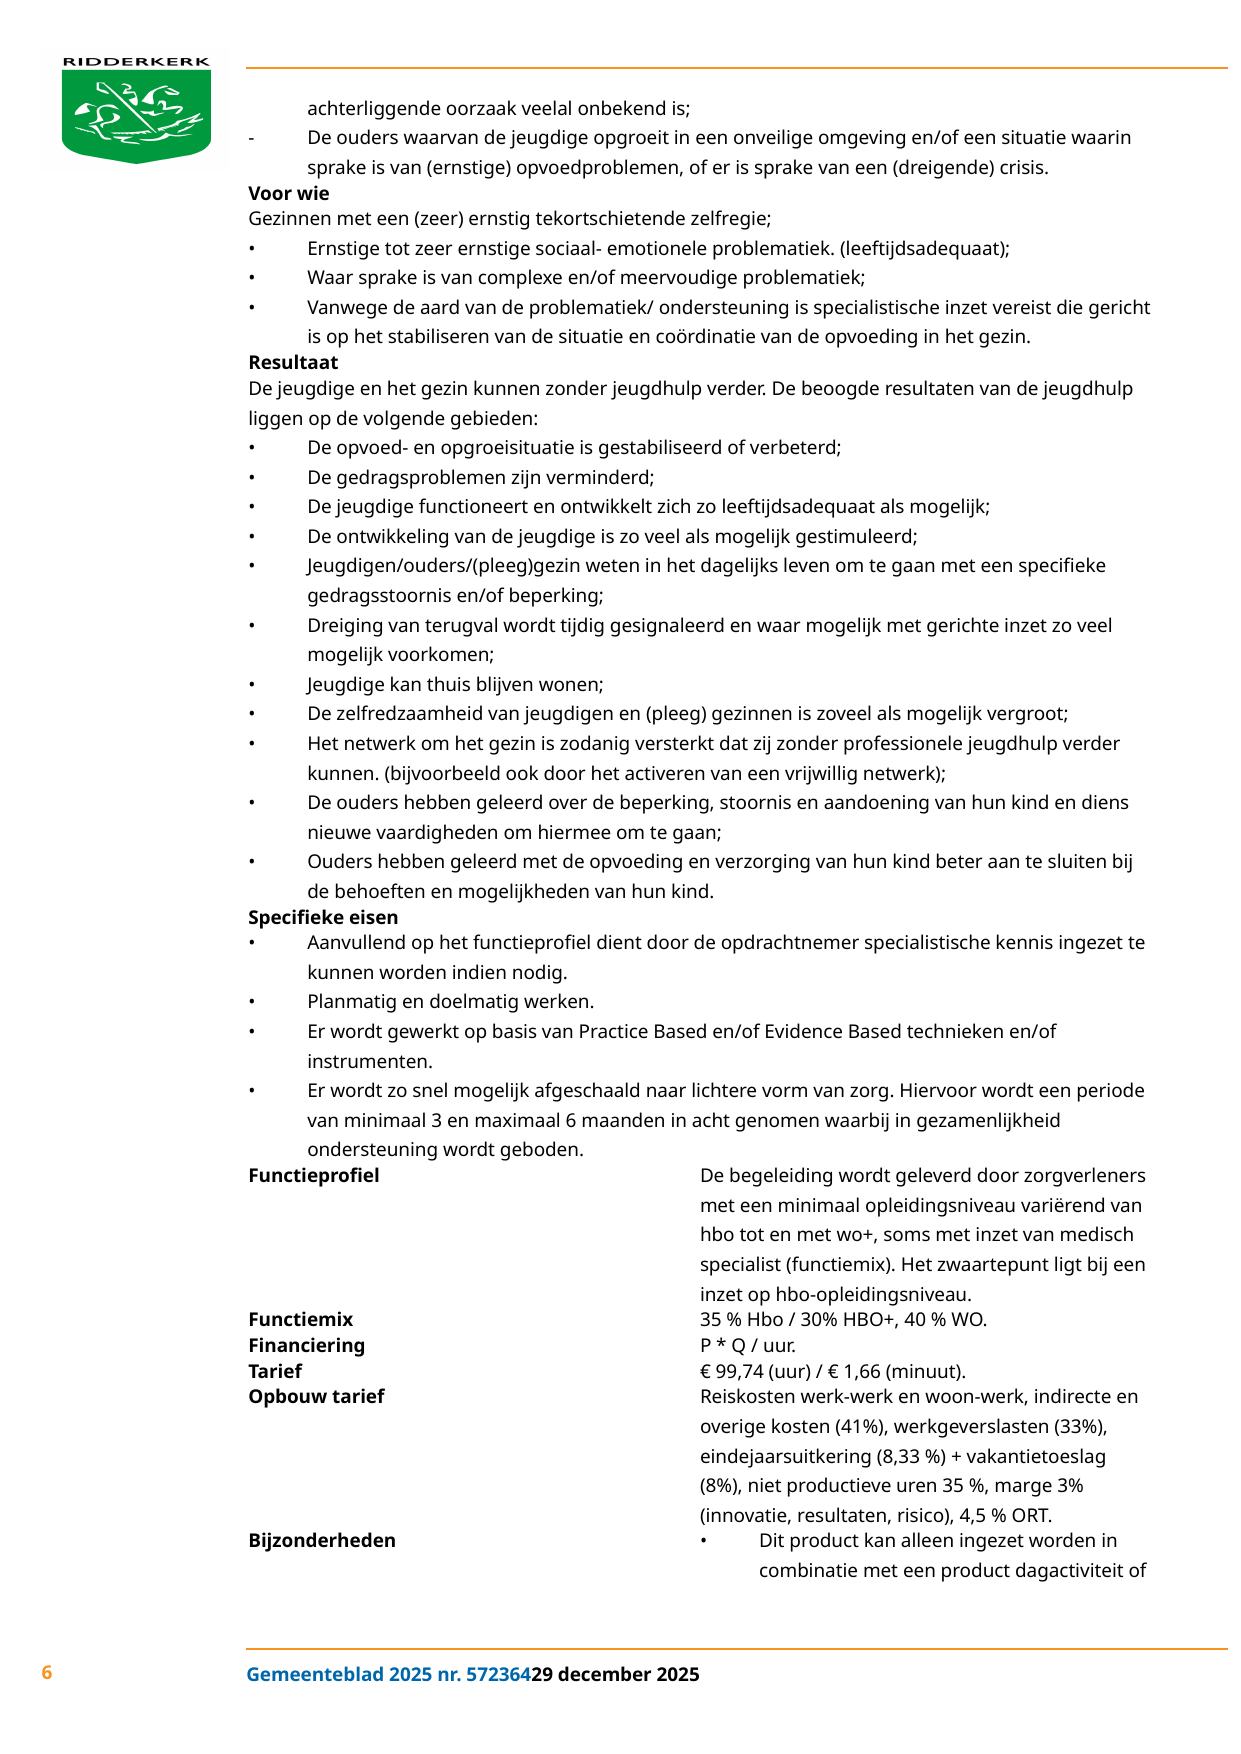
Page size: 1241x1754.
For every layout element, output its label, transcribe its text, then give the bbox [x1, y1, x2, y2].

table_cell [700, 180, 1152, 205]
table_cell Gezinnen met een (zeer) ernstig tekortschietende zelfregie; Ernstige tot zeer ernstige sociaal- emotionele problematiek. (leeftijdsadequaat); Waar sprake is van complexe en/of meervoudige problematiek; Vanwege de aard van de problematiek/ ondersteuning is specialistische inzet vereist die gericht is op het stabiliseren van de situatie en coördinatie van de opvoeding in het gezin. [248, 205, 1152, 349]
table_cell Voor wie [248, 180, 700, 205]
table_cell Financiering [248, 1332, 700, 1358]
table_cell € 99,74 (uur) / € 1,66 (minuut). [700, 1358, 1152, 1384]
picture [41, 47, 231, 172]
table_cell De jeugdige en het gezin kunnen zonder jeugdhulp verder. De beoogde resultaten van de jeugdhulp liggen op de volgende gebieden: De opvoed- en opgroeisituatie is gestabiliseerd of verbeterd; De gedragsproblemen zijn verminderd; De jeugdige functioneert en ontwikkelt zich zo leeftijdsadequaat als mogelijk; De ontwikkeling van de jeugdige is zo veel als mogelijk gestimuleerd; Jeugdigen/ouders/(pleeg)gezin weten in het dagelijks leven om te gaan met een specifieke gedragsstoornis en/of beperking; Dreiging van terugval wordt tijdig gesignaleerd en waar mogelijk met gerichte inzet zo veel mogelijk voorkomen; Jeugdige kan thuis blijven wonen; De zelfredzaamheid van jeugdigen en (pleeg) gezinnen is zoveel als mogelijk vergroot; Het netwerk om het gezin is zodanig versterkt dat zij zonder professionele jeugdhulp verder kunnen. (bijvoorbeeld ook door het activeren van een vrijwillig netwerk); De ouders hebben geleerd over de beperking, stoornis en aandoening van hun kind en diens nieuwe vaardigheden om hiermee om te gaan; Ouders hebben geleerd met de opvoeding en verzorging van hun kind beter aan te sluiten bij de behoeften en mogelijkheden van hun kind. [248, 375, 1152, 904]
table_cell achterliggende oorzaak veelal onbekend is; De ouders waarvan de jeugdige opgroeit in een onveilige omgeving en/of een situatie waarin sprake is van (ernstige) opvoedproblemen, of er is sprake van een (dreigende) crisis. [248, 95, 1152, 180]
table_cell Dit product kan alleen ingezet worden in combinatie met een product dagactiviteit of [700, 1528, 1152, 1583]
table_cell 35 % Hbo / 30% HBO+, 40 % WO. [700, 1306, 1152, 1332]
table_cell Tarief [248, 1358, 700, 1384]
table_cell P * Q / uur. [700, 1332, 1152, 1358]
table_cell Reiskosten werk-werk en woon-werk, indirecte en overige kosten (41%), werkgeverslasten (33%), eindejaarsuitkering (8,33 %) + vakantietoeslag (8%), niet productieve uren 35 %, marge 3% (innovatie, resultaten, risico), 4,5 % ORT. [700, 1384, 1152, 1528]
table_cell Functiemix [248, 1306, 700, 1332]
table_cell Bijzonderheden [248, 1528, 700, 1583]
table_cell Resultaat [248, 350, 1152, 375]
table_cell De begeleiding wordt geleverd door zorgverleners met een minimaal opleidingsniveau variërend van hbo tot en met wo+, soms met inzet van medisch specialist (functiemix). Het zwaartepunt ligt bij een inzet op hbo-opleidingsniveau. [700, 1163, 1152, 1306]
table_cell Aanvullend op het functieprofiel dient door de opdrachtnemer specialistische kennis ingezet te kunnen worden indien nodig. Planmatig en doelmatig werken. Er wordt gewerkt op basis van Practice Based en/of Evidence Based technieken en/of instrumenten. Er wordt zo snel mogelijk afgeschaald naar lichtere vorm van zorg. Hiervoor wordt een periode van minimaal 3 en maximaal 6 maanden in acht genomen waarbij in gezamenlijkheid ondersteuning wordt geboden. [248, 930, 1152, 1162]
table_cell Opbouw tarief [248, 1384, 700, 1528]
table_cell Functieprofiel [248, 1163, 700, 1306]
table_cell Specifieke eisen [248, 904, 1152, 929]
